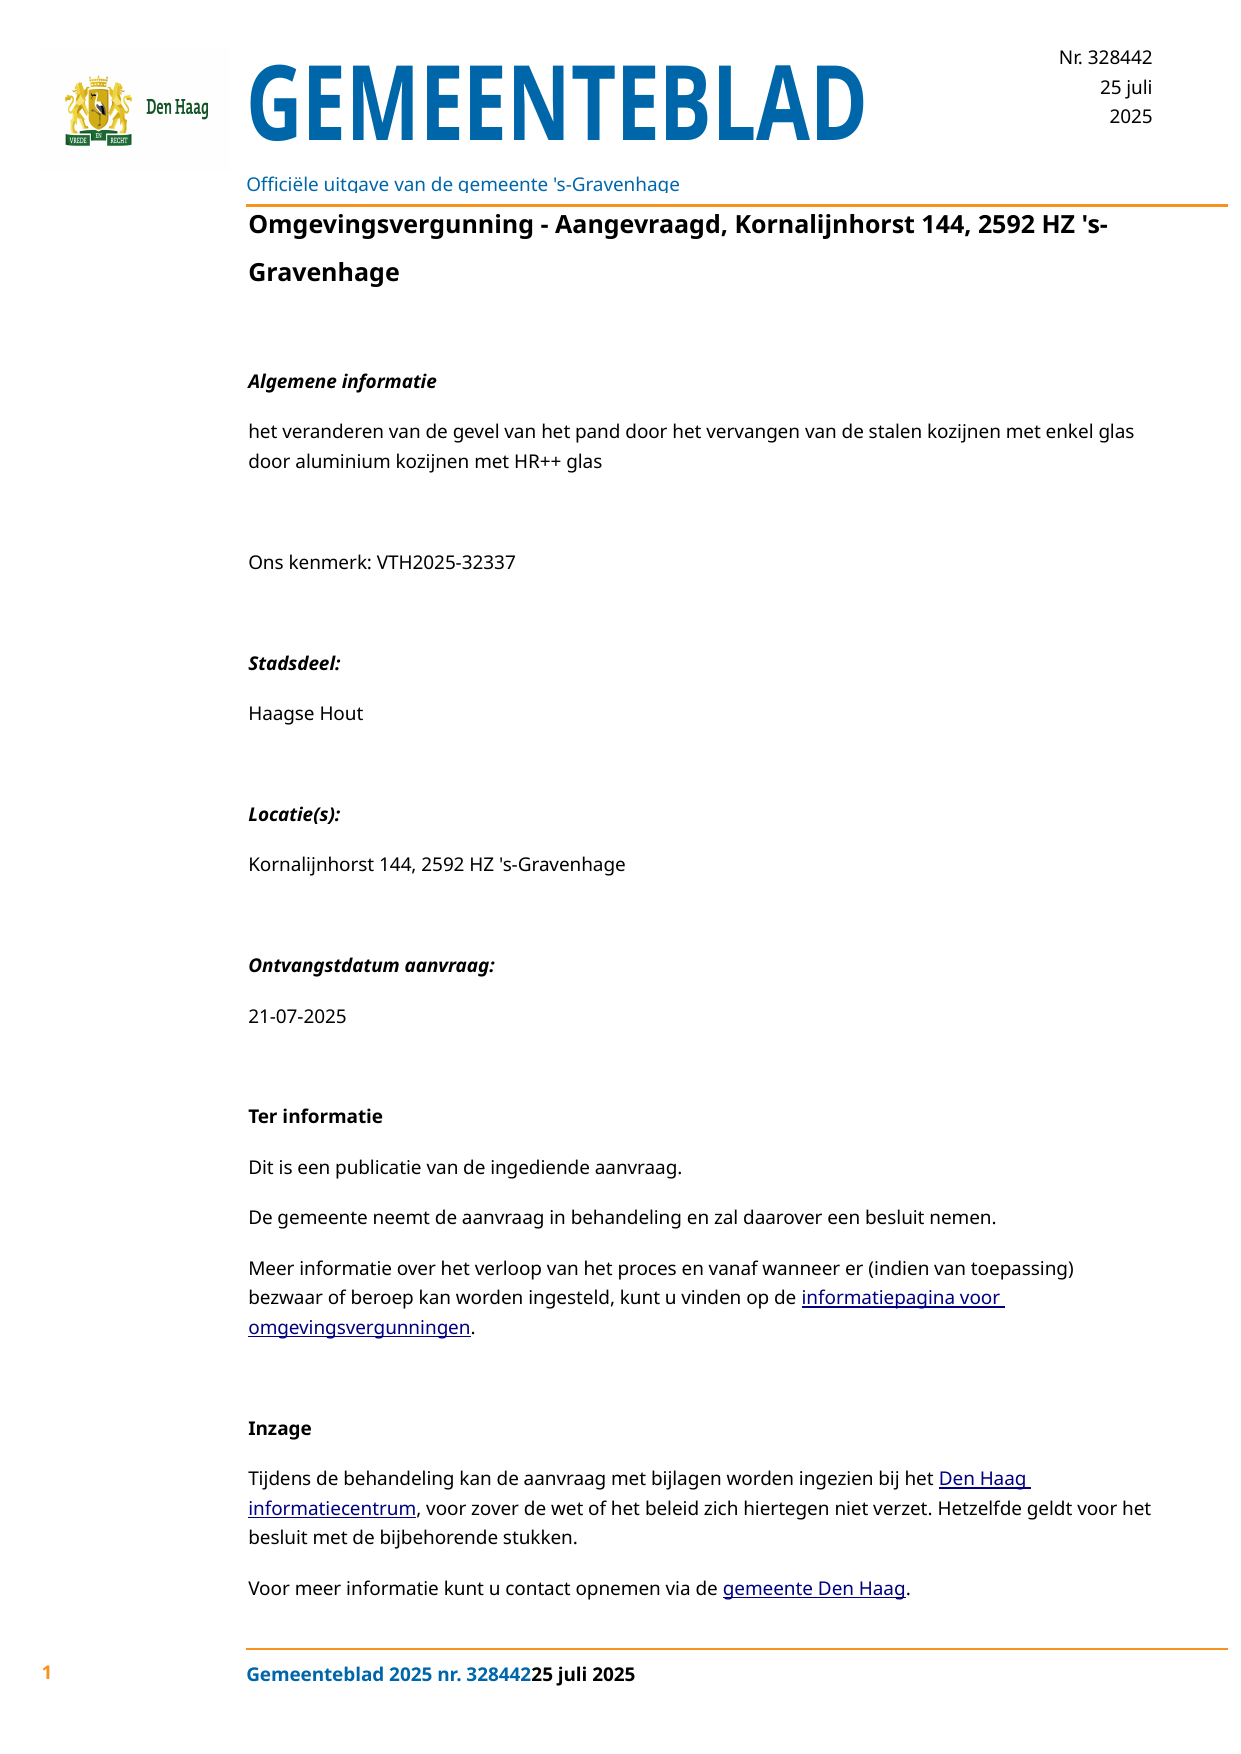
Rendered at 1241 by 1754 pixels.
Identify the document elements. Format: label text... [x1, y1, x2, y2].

text 21-07-2025 [248, 1003, 1152, 1029]
text Stadsdeel: [248, 650, 1152, 676]
text Haagse Hout [248, 700, 1152, 726]
text Meer informatie over het verloop van het proces en vanaf wanneer er (indien van toepassing) bezwaar of beroep kan worden ingesteld, kunt u vinden op de informatiepagina voor omgevingsvergunningen. [248, 1255, 1152, 1340]
picture [41, 47, 231, 172]
text Kornalijnhorst 144, 2592 HZ 's-Gravenhage [248, 852, 1152, 877]
text Voor meer informatie kunt u contact opnemen via de gemeente Den Haag. [248, 1575, 1152, 1601]
text Ons kenmerk: VTH2025-32337 [248, 549, 1152, 575]
text Tijdens de behandeling kan de aanvraag met bijlagen worden ingezien bij het Den Haag informatiecentrum, voor zover de wet of het beleid zich hiertegen niet verzet. Hetzelfde geldt voor het besluit met de bijbehorende stukken. [248, 1465, 1152, 1550]
text Omgevingsvergunning - Aangevraagd, Kornalijnhorst 144, 2592 HZ 's-Gravenhage [248, 207, 1152, 288]
text Ontvangstdatum aanvraag: [248, 952, 1152, 978]
text Ter informatie [248, 1104, 1152, 1129]
text het veranderen van de gevel van het pand door het vervangen van de stalen kozijnen met enkel glas door aluminium kozijnen met HR++ glas [248, 419, 1152, 474]
text Algemene informatie [248, 368, 1152, 394]
text Locatie(s): [248, 801, 1152, 827]
text Inzage [248, 1415, 1152, 1441]
text De gemeente neemt de aanvraag in behandeling en zal daarover een besluit nemen. [248, 1204, 1152, 1230]
text Dit is een publicatie van de ingediende aanvraag. [248, 1154, 1152, 1180]
